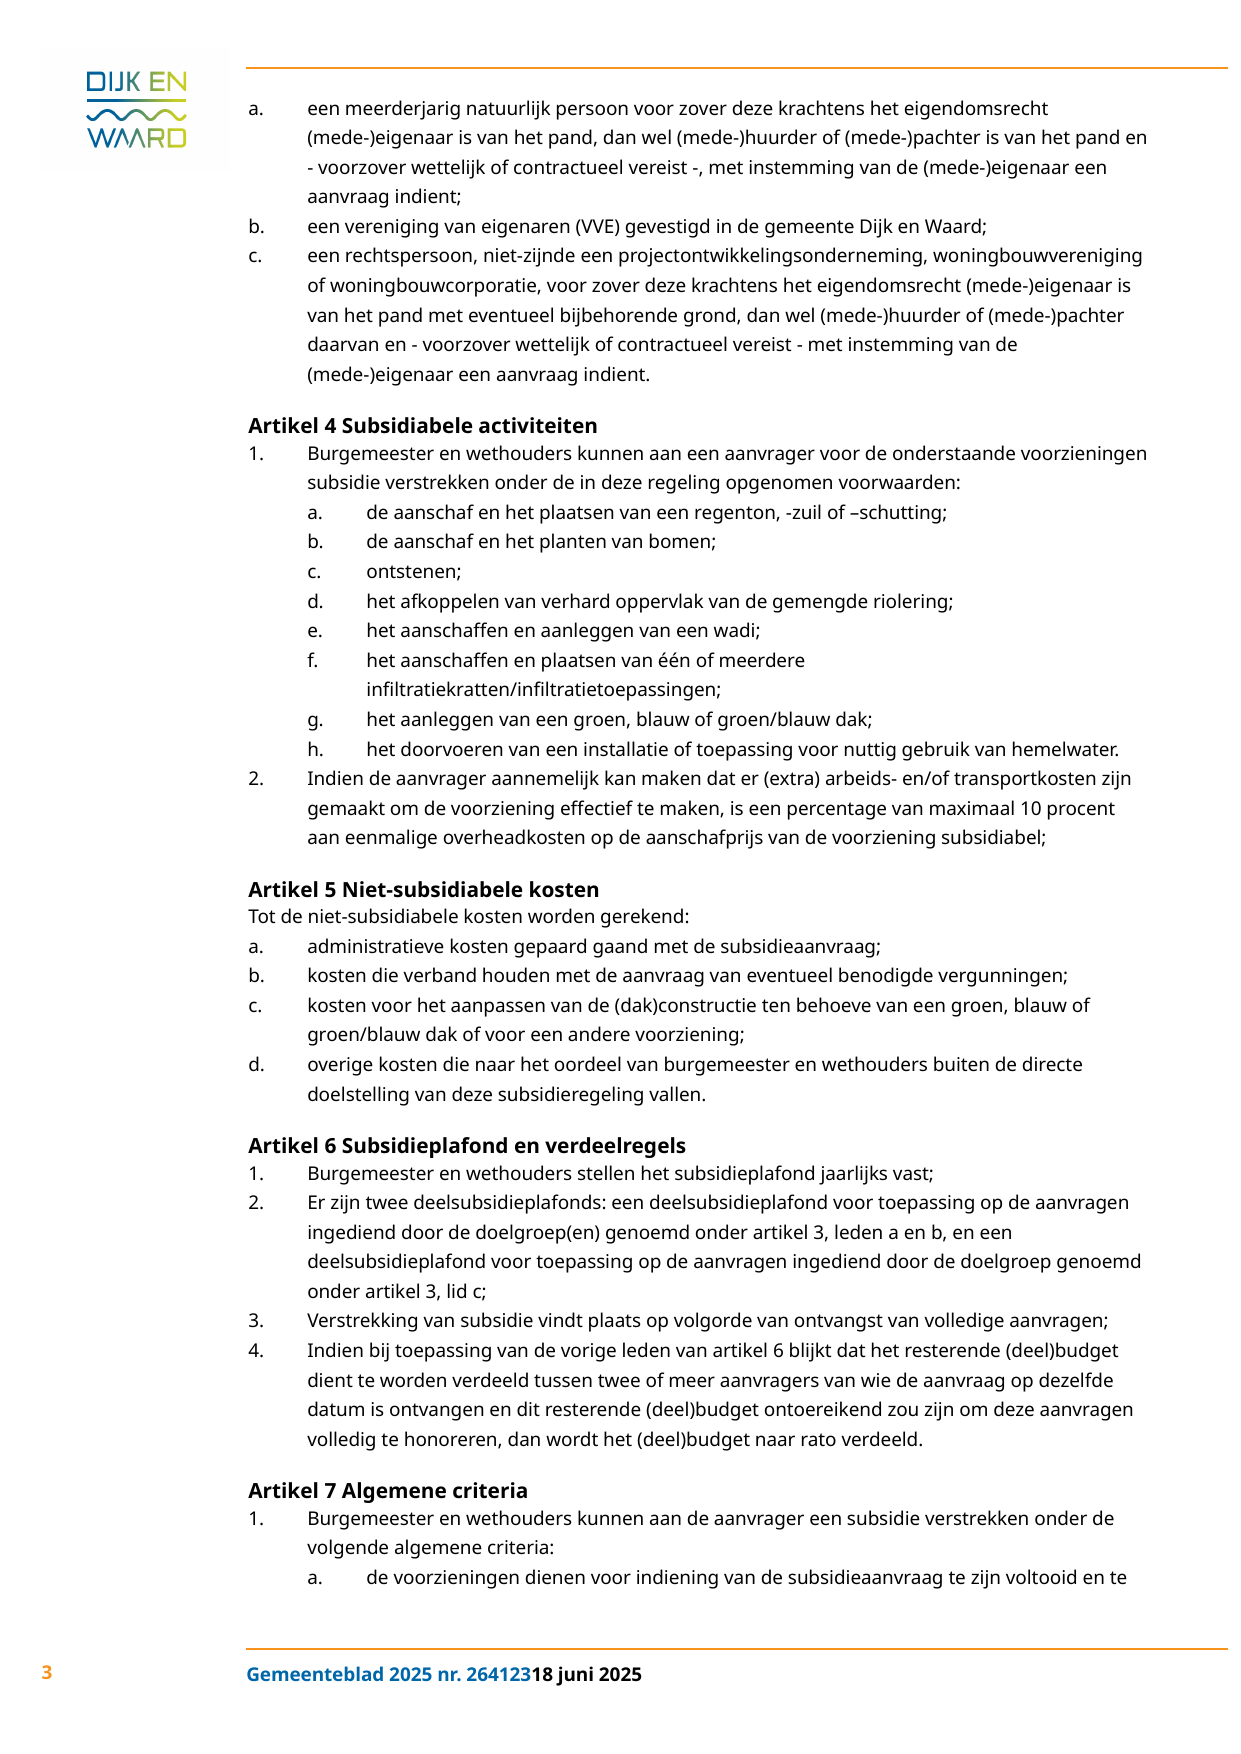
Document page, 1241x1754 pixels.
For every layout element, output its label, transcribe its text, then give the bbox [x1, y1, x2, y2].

list het aanschaffen en aanleggen van een wadi; [307, 617, 1152, 643]
list Burgemeester en wethouders kunnen aan een aanvrager voor de onderstaande voorzieningen subsidie verstrekken onder de in deze regeling opgenomen voorwaarden: [248, 440, 1152, 495]
list Burgemeester en wethouders stellen het subsidieplafond jaarlijks vast; [248, 1160, 1152, 1185]
list een rechtspersoon, niet-zijnde een projectontwikkelingsonderneming, woningbouwvereniging of woningbouwcorporatie, voor zover deze krachtens het eigendomsrecht (mede-)eigenaar is van het pand met eventueel bijbehorende grond, dan wel (mede-)huurder of (mede-)pachter daarvan en - voorzover wettelijk of contractueel vereist - met instemming van de (mede-)eigenaar een aanvraag indient. [248, 243, 1152, 387]
list Indien de aanvrager aannemelijk kan maken dat er (extra) arbeids- en/of transportkosten zijn gemaakt om de voorziening effectief te maken, is een percentage van maximaal 10 procent aan eenmalige overheadkosten op de aanschafprijs van de voorziening subsidiabel; [248, 765, 1152, 850]
list ontstenen; [307, 558, 1152, 584]
list het aanschaffen en plaatsen van één of meerdere infiltratiekratten/infiltratietoepassingen; [307, 647, 1152, 702]
list het aanleggen van een groen, blauw of groen/blauw dak; [307, 706, 1152, 732]
list Burgemeester en wethouders kunnen aan de aanvrager een subsidie verstrekken onder de volgende algemene criteria: [248, 1505, 1152, 1560]
list Er zijn twee deelsubsidieplafonds: een deelsubsidieplafond voor toepassing op de aanvragen ingediend door de doelgroep(en) genoemd onder artikel 3, leden a en b, en een deelsubsidieplafond voor toepassing op de aanvragen ingediend door de doelgroep genoemd onder artikel 3, lid c; [248, 1189, 1152, 1304]
list overige kosten die naar het oordeel van burgemeester en wethouders buiten de directe doelstelling van deze subsidieregeling vallen. [248, 1051, 1152, 1107]
text Artikel 4 Subsidiabele activiteiten [248, 411, 1152, 440]
picture [41, 47, 231, 172]
list kosten voor het aanpassen van de (dak)constructie ten behoeve van een groen, blauw of groen/blauw dak of voor een andere voorziening; [248, 992, 1152, 1047]
list het doorvoeren van een installatie of toepassing voor nuttig gebruik van hemelwater. [307, 736, 1152, 761]
list een meerderjarig natuurlijk persoon voor zover deze krachtens het eigendomsrecht (mede-)eigenaar is van het pand, dan wel (mede-)huurder of (mede-)pachter is van het pand en - voorzover wettelijk of contractueel vereist -, met instemming van de (mede-)eigenaar een aanvraag indient; [248, 95, 1152, 209]
list het afkoppelen van verhard oppervlak van de gemengde riolering; [307, 588, 1152, 613]
text Tot de niet-subsidiabele kosten worden gerekend: [248, 903, 1152, 929]
text Artikel 5 Niet-subsidiabele kosten [248, 875, 1152, 903]
list Verstrekking van subsidie vindt plaats op volgorde van ontvangst van volledige aanvragen; [248, 1308, 1152, 1333]
list de aanschaf en het planten van bomen; [307, 529, 1152, 554]
list administratieve kosten gepaard gaand met de subsidieaanvraag; [248, 933, 1152, 959]
list de aanschaf en het plaatsen van een regenton, -zuil of –schutting; [307, 499, 1152, 525]
text Artikel 6 Subsidieplafond en verdeelregels [248, 1131, 1152, 1160]
list de voorzieningen dienen voor indiening van de subsidieaanvraag te zijn voltooid en te [307, 1564, 1152, 1590]
list kosten die verband houden met de aanvraag van eventueel benodigde vergunningen; [248, 962, 1152, 988]
list een vereniging van eigenaren (VVE) gevestigd in de gemeente Dijk en Waard; [248, 213, 1152, 239]
text Artikel 7 Algemene criteria [248, 1476, 1152, 1505]
list Indien bij toepassing van de vorige leden van artikel 6 blijkt dat het resterende (deel)budget dient te worden verdeeld tussen twee of meer aanvragers van wie de aanvraag op dezelfde datum is ontvangen en dit resterende (deel)budget ontoereikend zou zijn om deze aanvragen volledig te honoreren, dan wordt het (deel)budget naar rato verdeeld. [248, 1337, 1152, 1452]
